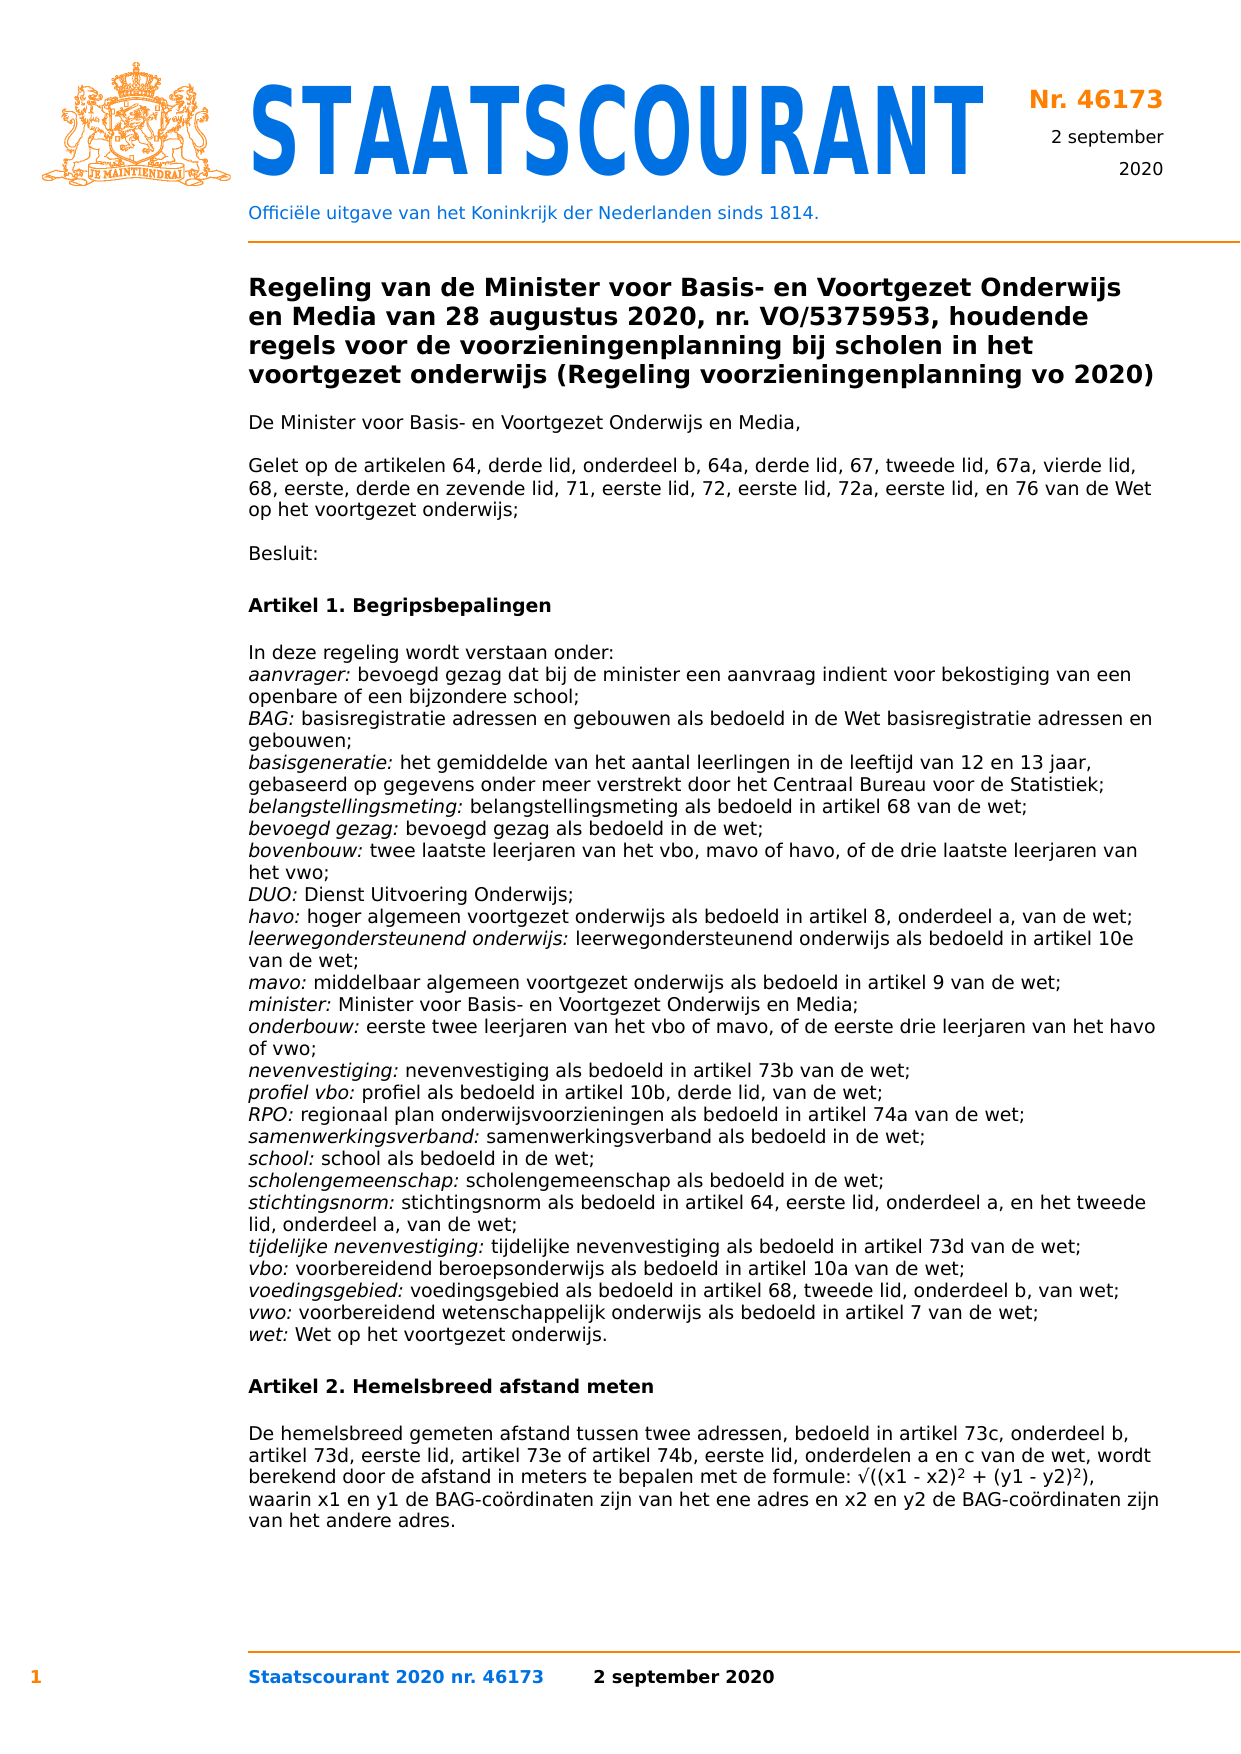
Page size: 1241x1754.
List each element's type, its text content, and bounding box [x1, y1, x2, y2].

text nevenvestiging: nevenvestiging als bedoeld in artikel 73b van de wet; [248, 1060, 1163, 1082]
text wet: Wet op het voortgezet onderwijs. [248, 1323, 1163, 1346]
text BAG: basisregistratie adressen en gebouwen als bedoeld in de Wet basisregistratie adressen en gebouwen; [248, 708, 1163, 752]
text RPO: regionaal plan onderwijsvoorzieningen als bedoeld in artikel 74a van de wet; [248, 1104, 1163, 1126]
text leerwegondersteunend onderwijs: leerwegondersteunend onderwijs als bedoeld in artikel 10e van de wet; [248, 928, 1163, 972]
text voedingsgebied: voedingsgebied als bedoeld in artikel 68, tweede lid, onderdeel b, van wet; [248, 1279, 1163, 1302]
text scholengemeenschap: scholengemeenschap als bedoeld in de wet; [248, 1170, 1163, 1192]
subtitle Regeling van de Minister voor Basis- en Voortgezet Onderwijs en Media van 28 augustus 2020, nr. VO/5375953, houdende regels voor de voorzieningenplanning bij scholen in het voortgezet onderwijs (Regeling voorzieningenplanning vo 2020) [248, 273, 1163, 390]
text Besluit: [248, 543, 1163, 565]
text De hemelsbreed gemeten afstand tussen twee adressen, bedoeld in artikel 73c, onderdeel b, artikel 73d, eerste lid, artikel 73e of artikel 74b, eerste lid, onderdelen a en c van de wet, wordt berekend door de afstand in meters te bepalen met de formule: √((x1 - x2)2 + (y1 - y2)2), waarin x1 en y1 de BAG-coördinaten zijn van het ene adres en x2 en y2 de BAG-coördinaten zijn van het andere adres. [248, 1422, 1163, 1532]
text aanvrager: bevoegd gezag dat bij de minister een aanvraag indient voor bekostiging van een openbare of een bijzondere school; [248, 664, 1163, 708]
text tijdelijke nevenvestiging: tijdelijke nevenvestiging als bedoeld in artikel 73d van de wet; [248, 1236, 1163, 1258]
text minister: Minister voor Basis- en Voortgezet Onderwijs en Media; [248, 994, 1163, 1016]
subtitle Artikel 2. Hemelsbreed afstand meten [248, 1376, 1163, 1397]
table_cell Officiële uitgave van het Koninkrijk der Nederlanden sinds 1814. [248, 203, 1240, 241]
table_header STAATSCOURANT [248, 62, 998, 203]
text belangstellingsmeting: belangstellingsmeting als bedoeld in artikel 68 van de wet; [248, 796, 1163, 818]
text Gelet op de artikelen 64, derde lid, onderdeel b, 64a, derde lid, 67, tweede lid, 67a, vierde lid, 68, eerste, derde en zevende lid, 71, eerste lid, 72, eerste lid, 72a, eerste lid, en 76 van de Wet op het voortgezet onderwijs; [248, 455, 1163, 521]
text havo: hoger algemeen voortgezet onderwijs als bedoeld in artikel 8, onderdeel a, van de wet; [248, 906, 1163, 928]
text school: school als bedoeld in de wet; [248, 1148, 1163, 1170]
table_header [25, 62, 248, 241]
text profiel vbo: profiel als bedoeld in artikel 10b, derde lid, van de wet; [248, 1082, 1163, 1104]
text basisgeneratie: het gemiddelde van het aantal leerlingen in de leeftijd van 12 en 13 jaar, gebaseerd op gegevens onder meer verstrekt door het Centraal Bureau voor de Statistiek; [248, 752, 1163, 796]
text vbo: voorbereidend beroepsonderwijs als bedoeld in artikel 10a van de wet; [248, 1258, 1163, 1279]
text DUO: Dienst Uitvoering Onderwijs; [248, 884, 1163, 906]
table_header Nr. 46173 [998, 62, 1240, 121]
text vwo: voorbereidend wetenschappelijk onderwijs als bedoeld in artikel 7 van de wet; [248, 1302, 1163, 1323]
table_cell 2020 [998, 153, 1240, 203]
text mavo: middelbaar algemeen voortgezet onderwijs als bedoeld in artikel 9 van de wet; [248, 972, 1163, 994]
picture [41, 62, 231, 186]
text bevoegd gezag: bevoegd gezag als bedoeld in de wet; [248, 818, 1163, 840]
text bovenbouw: twee laatste leerjaren van het vbo, mavo of havo, of de drie laatste leerjaren van het vwo; [248, 840, 1163, 884]
table_cell 2 september [998, 121, 1240, 153]
text stichtingsnorm: stichtingsnorm als bedoeld in artikel 64, eerste lid, onderdeel a, en het tweede lid, onderdeel a, van de wet; [248, 1192, 1163, 1236]
subtitle Artikel 1. Begripsbepalingen [248, 595, 1163, 617]
text samenwerkingsverband: samenwerkingsverband als bedoeld in de wet; [248, 1126, 1163, 1148]
text In deze regeling wordt verstaan onder: [248, 642, 1163, 664]
text onderbouw: eerste twee leerjaren van het vbo of mavo, of de eerste drie leerjaren van het havo of vwo; [248, 1016, 1163, 1060]
text De Minister voor Basis- en Voortgezet Onderwijs en Media, [248, 412, 1163, 433]
